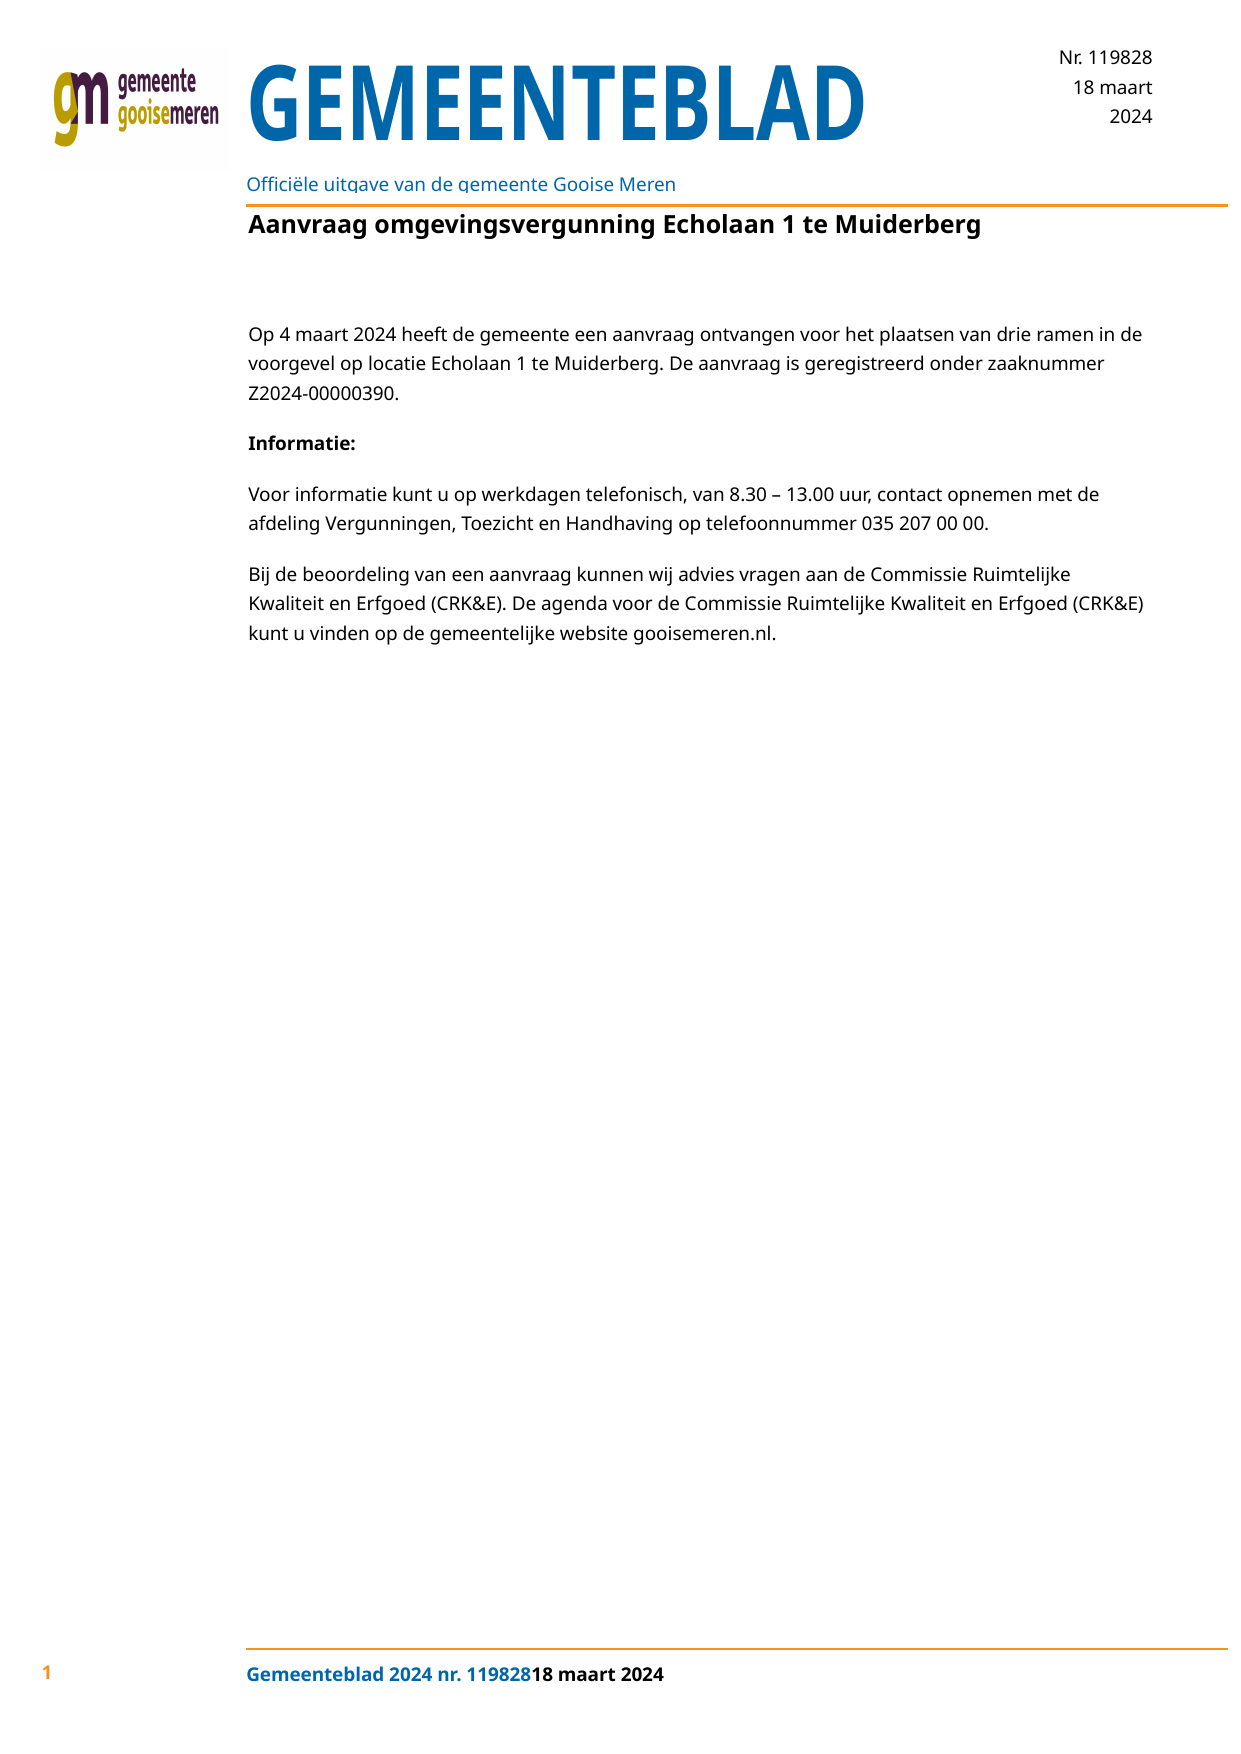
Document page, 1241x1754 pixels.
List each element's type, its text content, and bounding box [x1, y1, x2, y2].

text Bij de beoordeling van een aanvraag kunnen wij advies vragen aan de Commissie Ruimtelijke Kwaliteit en Erfgoed (CRK&E). De agenda voor de Commissie Ruimtelijke Kwaliteit en Erfgoed (CRK&E) kunt u vinden op de gemeentelijke website gooisemeren.nl. [248, 561, 1152, 646]
text Voor informatie kunt u op werkdagen telefonisch, van 8.30 – 13.00 uur, contact opnemen met de afdeling Vergunningen, Toezicht en Handhaving op telefoonnummer 035 207 00 00. [248, 481, 1152, 536]
text Op 4 maart 2024 heeft de gemeente een aanvraag ontvangen voor het plaatsen van drie ramen in de voorgevel op locatie Echolaan 1 te Muiderberg. De aanvraag is geregistreerd onder zaaknummer Z2024-00000390. [248, 321, 1152, 406]
picture [41, 47, 231, 172]
text Aanvraag omgevingsvergunning Echolaan 1 te Muiderberg [248, 207, 1152, 241]
text Informatie: [248, 430, 1152, 456]
